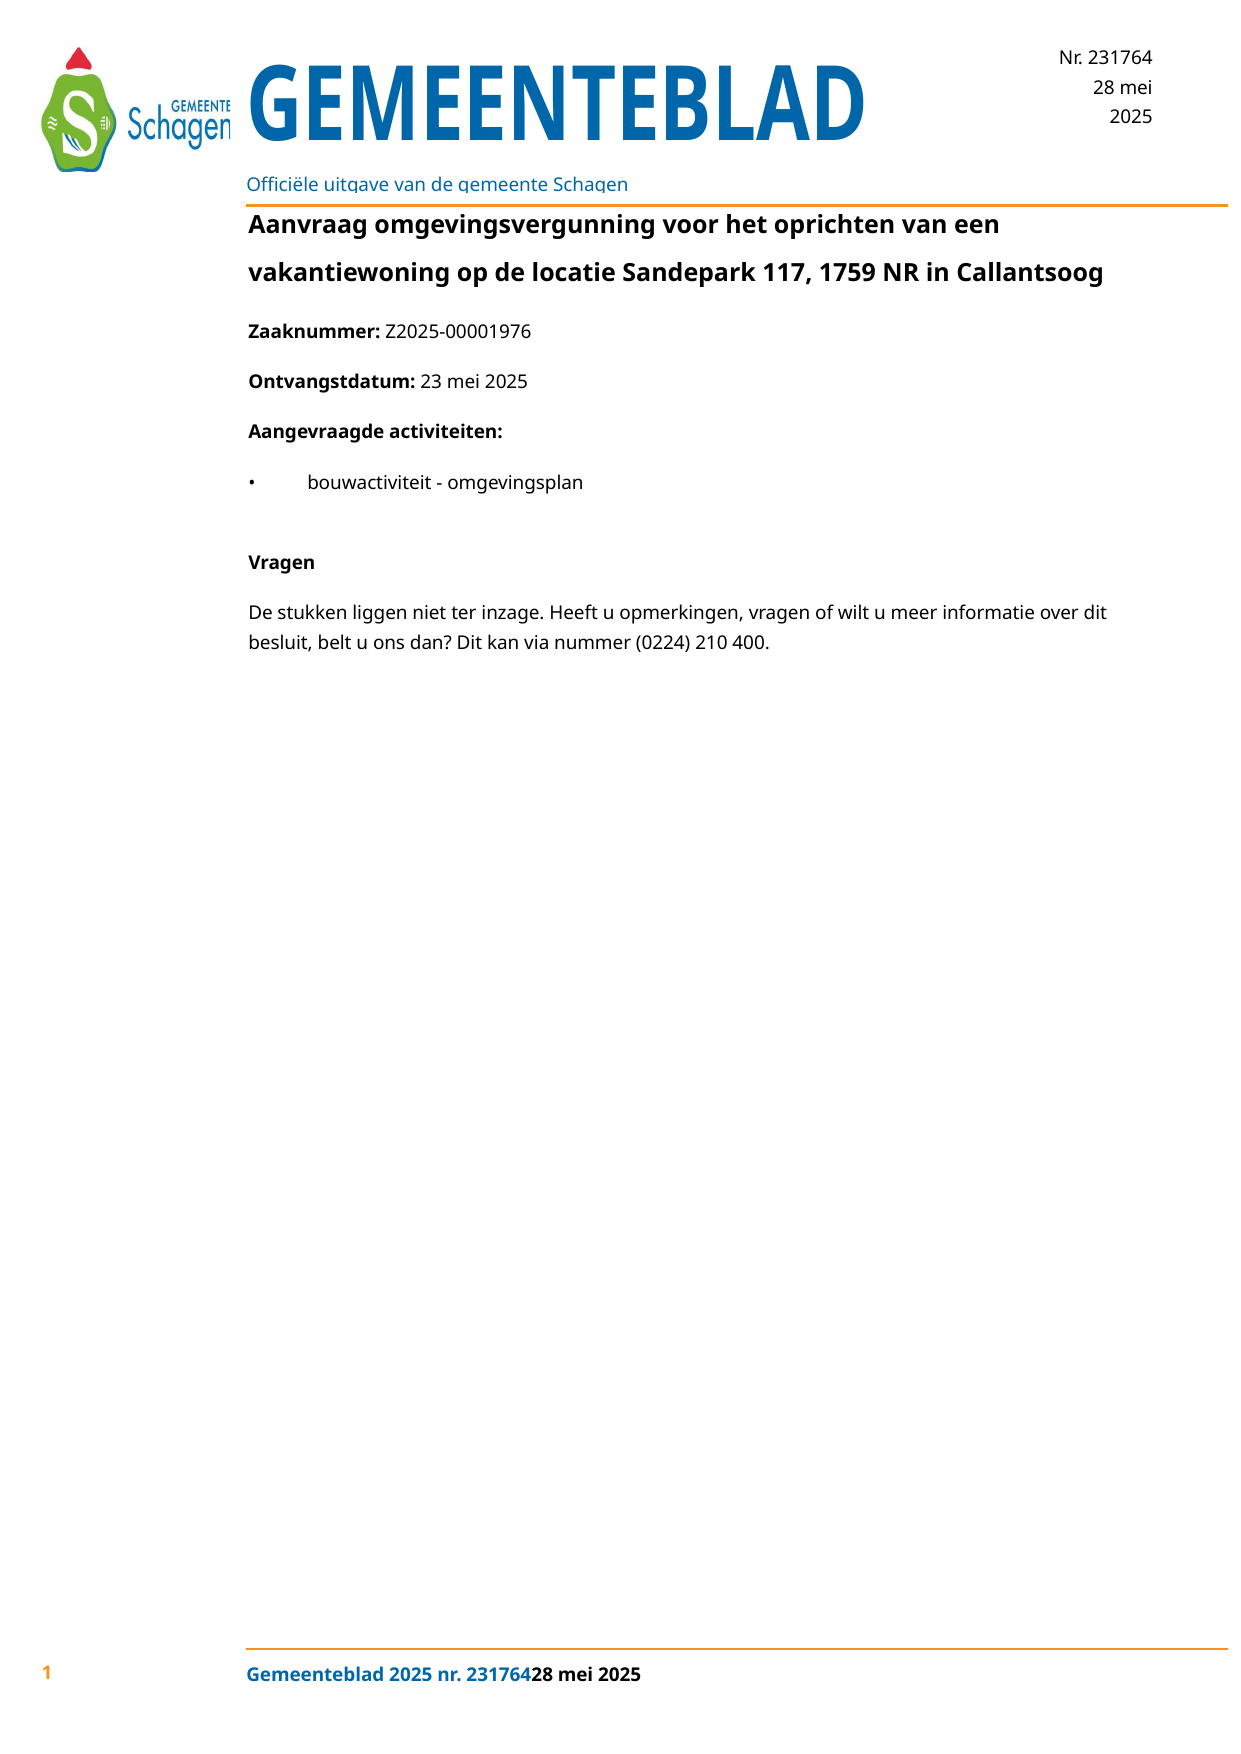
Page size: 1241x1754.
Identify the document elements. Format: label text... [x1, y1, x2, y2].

text Vragen [248, 549, 1152, 575]
text Aangevraagde activiteiten: [248, 419, 1152, 444]
text Ontvangstdatum: 23 mei 2025 [248, 368, 1152, 394]
text Aanvraag omgevingsvergunning voor het oprichten van een vakantiewoning op de locatie Sandepark 117, 1759 NR in Callantsoog [248, 207, 1152, 288]
text Zaaknummer: Z2025-00001976 [248, 318, 1152, 344]
picture [41, 47, 231, 172]
text De stukken liggen niet ter inzage. Heeft u opmerkingen, vragen of wilt u meer informatie over dit besluit, belt u ons dan? Dit kan via nummer (0224) 210 400. [248, 599, 1152, 655]
list bouwactiviteit - omgevingsplan [248, 469, 1152, 495]
